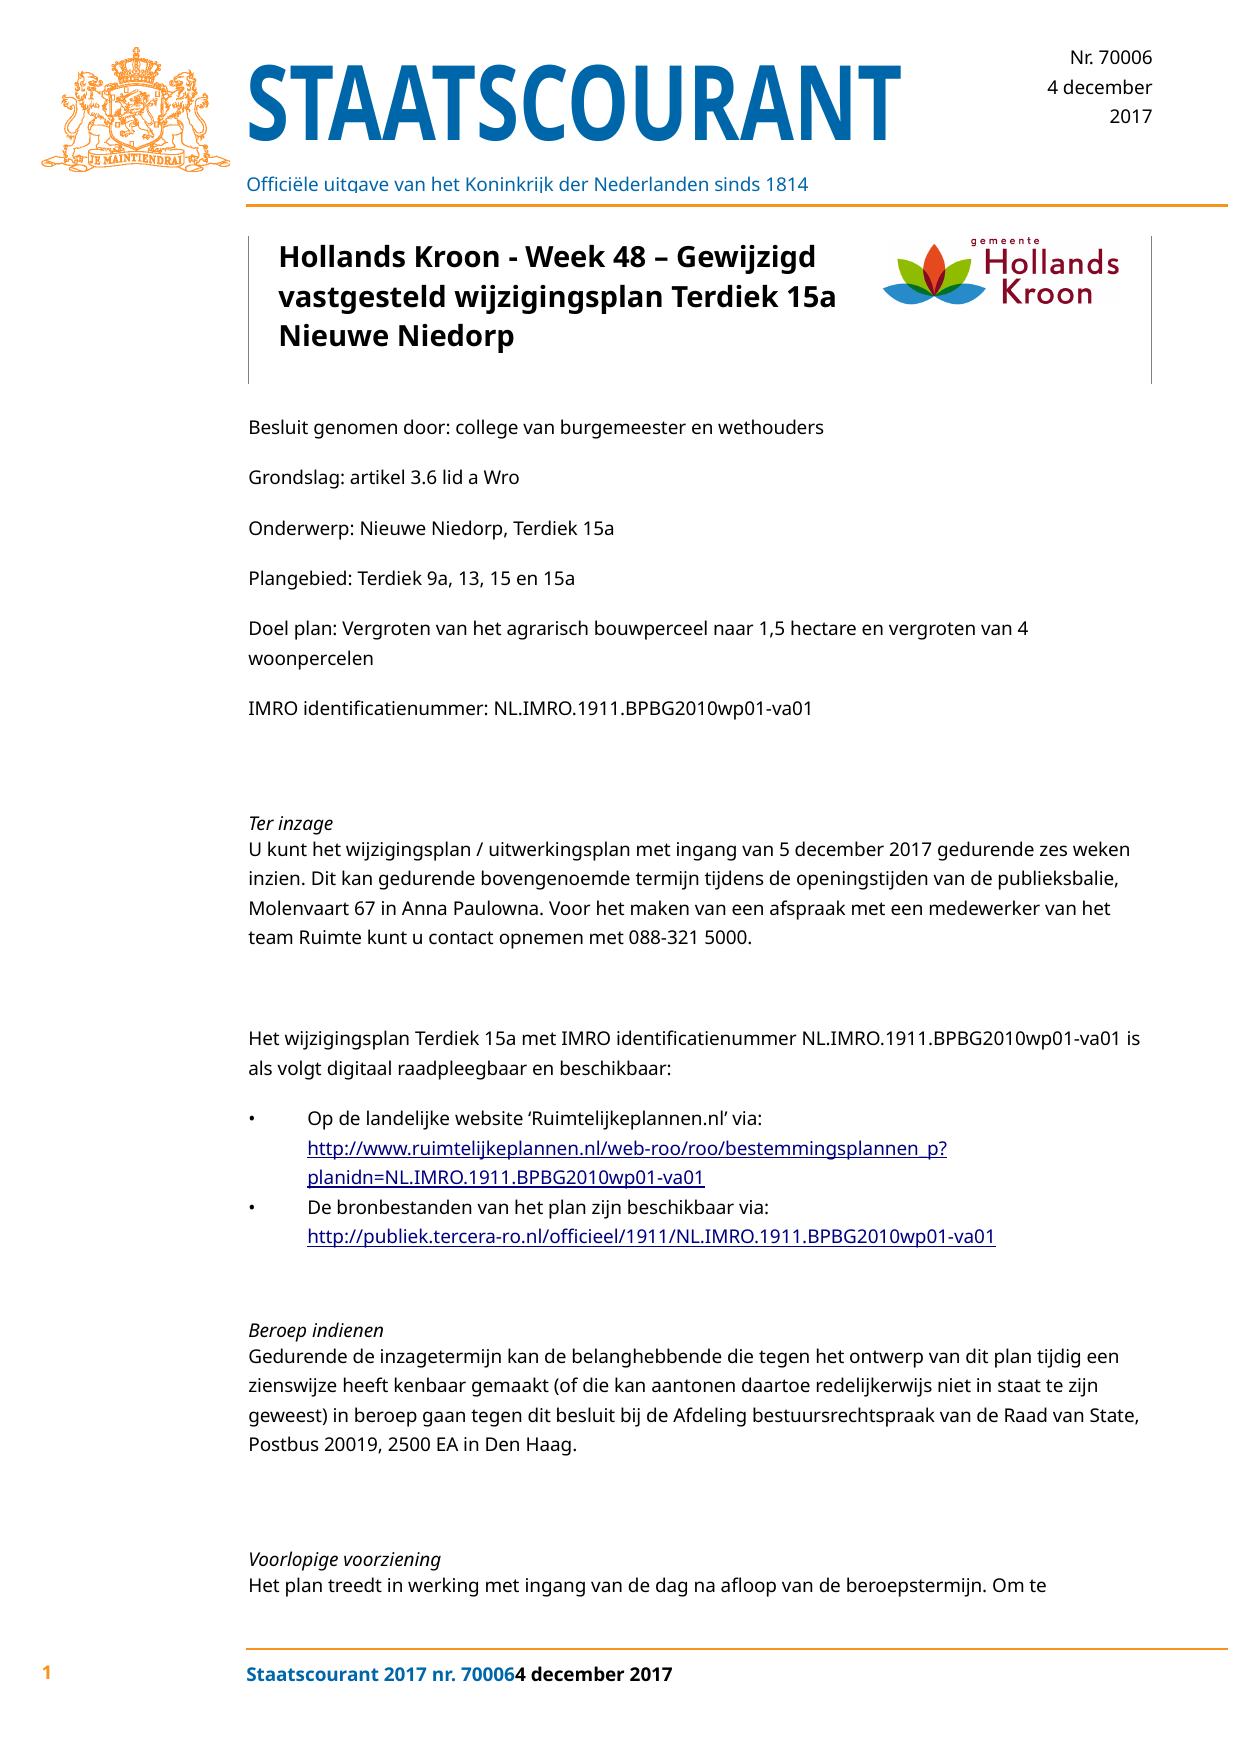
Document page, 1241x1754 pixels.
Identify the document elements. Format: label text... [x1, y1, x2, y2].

text Beroep indienen [248, 1317, 1152, 1343]
list http://publiek.tercera-ro.nl/officieel/1911/NL.IMRO.1911.BPBG2010wp01-va01 [248, 1224, 1152, 1249]
table_header [850, 236, 1151, 384]
text Besluit genomen door: college van burgemeester en wethouders [248, 414, 1152, 440]
text Onderwerp: Nieuwe Niedorp, Terdiek 15a [248, 515, 1152, 541]
list http://www.ruimtelijkeplannen.nl/web-roo/roo/bestemmingsplannen_p?planidn=NL.IMRO.1911.BPBG2010wp01-va01 [248, 1135, 1152, 1190]
text IMRO identificatienummer: NL.IMRO.1911.BPBG2010wp01-va01 [248, 696, 1152, 721]
table_header Hollands Kroon - Week 48 – Gewijzigd vastgesteld wijzigingsplan Terdiek 15a Nieuwe Niedorp [249, 236, 850, 384]
text Het wijzigingsplan Terdiek 15a met IMRO identificatienummer NL.IMRO.1911.BPBG2010wp01-va01 is als volgt digitaal raadpleegbaar en beschikbaar: [248, 1025, 1152, 1081]
list De bronbestanden van het plan zijn beschikbaar via: [248, 1194, 1152, 1220]
text Plangebied: Terdiek 9a, 13, 15 en 15a [248, 565, 1152, 591]
picture [41, 47, 231, 172]
text Voorlopige voorziening [248, 1546, 1152, 1572]
text Doel plan: Vergroten van het agrarisch bouwperceel naar 1,5 hectare en vergroten van 4 woonpercelen [248, 616, 1152, 671]
text Het plan treedt in werking met ingang van de dag na afloop van de beroepstermijn. Om te [248, 1572, 1152, 1597]
list Op de landelijke website ‘Ruimtelijkeplannen.nl’ via: [248, 1105, 1152, 1131]
text Ter inzage [248, 810, 1152, 836]
text Grondslag: artikel 3.6 lid a Wro [248, 464, 1152, 490]
text Gedurende de inzagetermijn kan de belanghebbende die tegen het ontwerp van dit plan tijdig een zienswijze heeft kenbaar gemaakt (of die kan aantonen daartoe redelijkerwijs niet in staat te zijn geweest) in beroep gaan tegen dit besluit bij de Afdeling bestuursrechtspraak van de Raad van State, Postbus 20019, 2500 EA in Den Haag. [248, 1343, 1152, 1457]
text U kunt het wijzigingsplan / uitwerkingsplan met ingang van 5 december 2017 gedurende zes weken inzien. Dit kan gedurende bovengenoemde termijn tijdens de openingstijden van de publieksbalie, Molenvaart 67 in Anna Paulowna. Voor het maken van een afspraak met een medewerker van het team Ruimte kunt u contact opnemen met 088-321 5000. [248, 836, 1152, 950]
picture [882, 236, 1119, 305]
